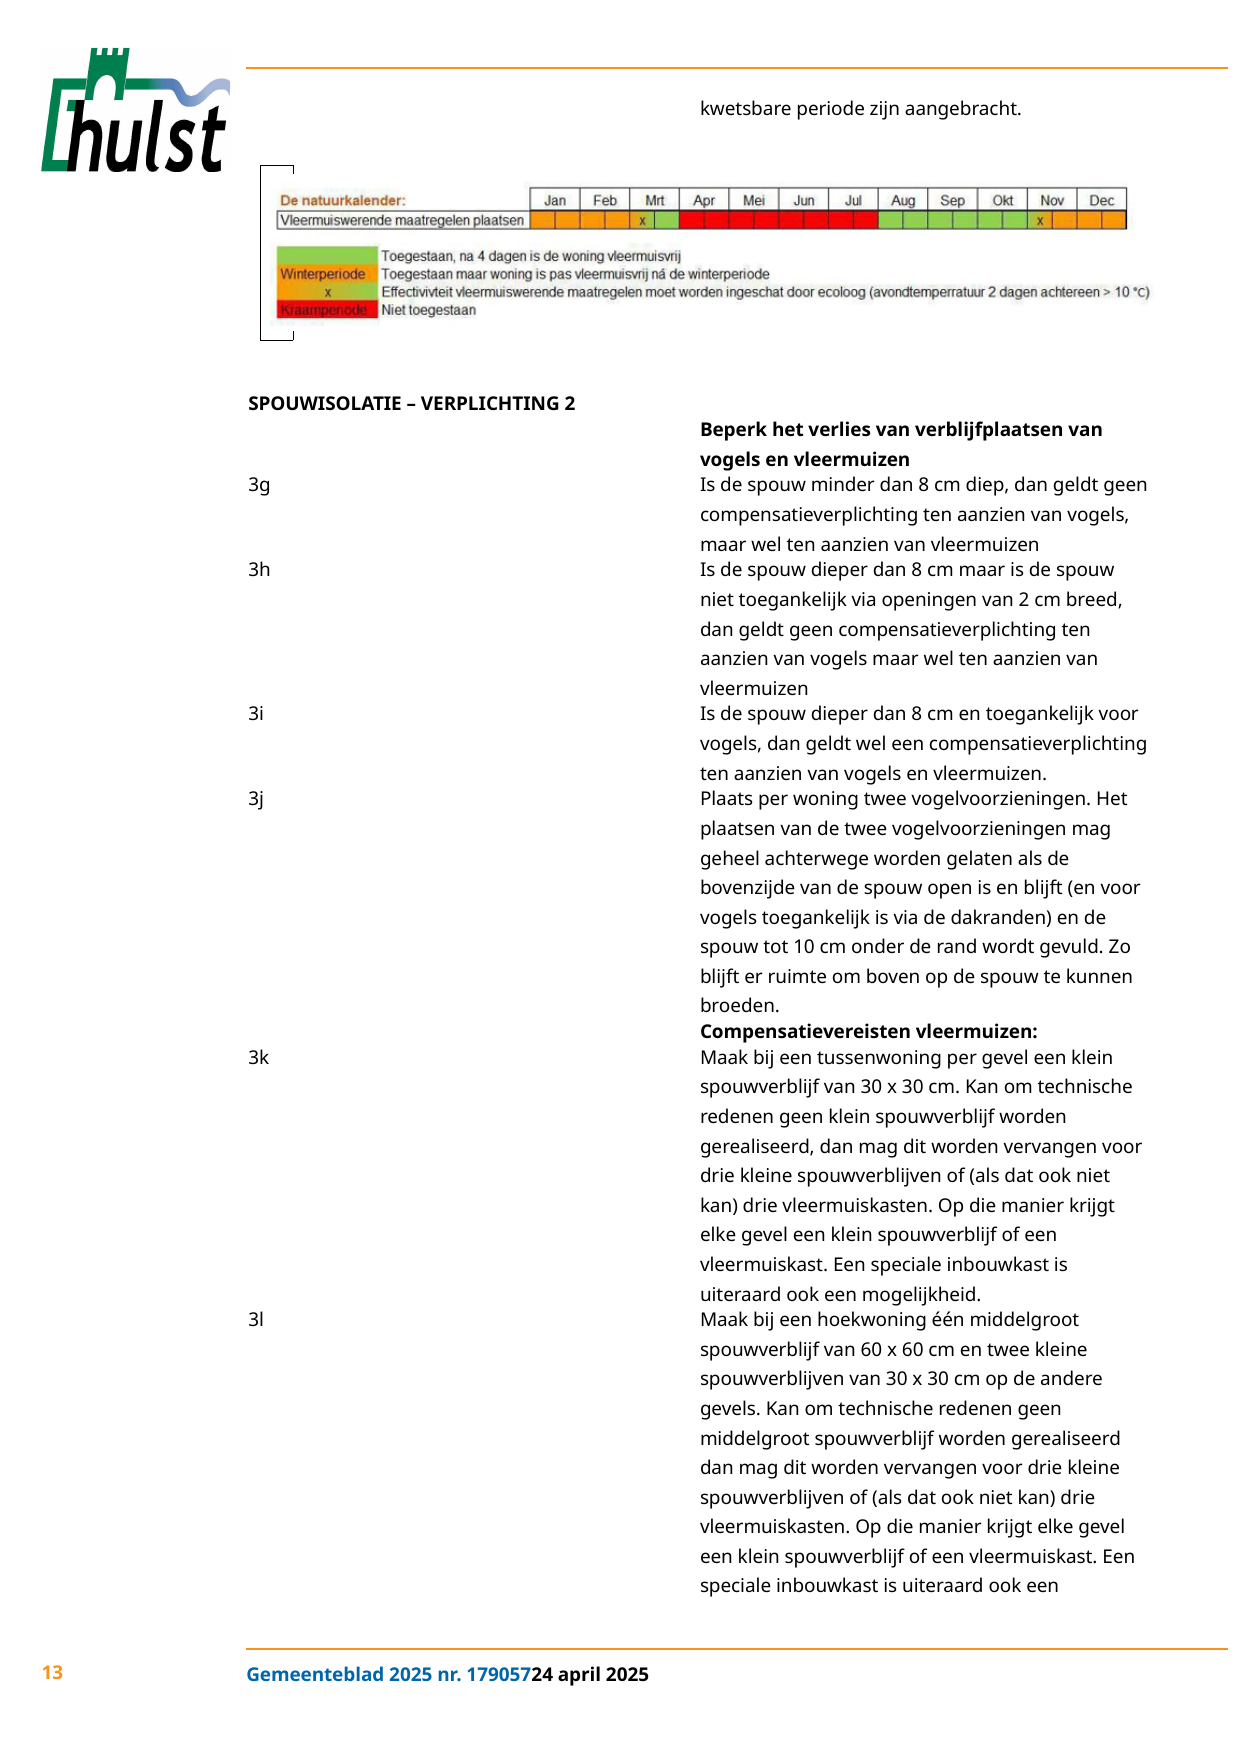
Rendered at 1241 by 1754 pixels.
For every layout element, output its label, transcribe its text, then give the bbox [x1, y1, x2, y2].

table_cell [248, 1018, 700, 1044]
table_cell [248, 95, 700, 121]
picture [268, 174, 1154, 331]
table_cell 3i [248, 701, 700, 786]
table_cell Compensatievereisten vleermuizen: [700, 1018, 1152, 1044]
table_cell 3j [248, 786, 700, 1018]
table_cell Is de spouw dieper dan 8 cm en toegankelijk voor vogels, dan geldt wel een compensatieverplichting ten aanzien van vogels en vleermuizen. [700, 701, 1152, 786]
picture [41, 47, 231, 172]
table_cell Is de spouw minder dan 8 cm diep, dan geldt geen compensatieverplichting ten aanzien van vogels, maar wel ten aanzien van vleermuizen [700, 472, 1152, 557]
table_cell kwetsbare periode zijn aangebracht. [700, 95, 1152, 121]
table_cell Beperk het verlies van verblijfplaatsen van vogels en vleermuizen [700, 416, 1152, 472]
table_cell 3g [248, 472, 700, 557]
table_cell Maak bij een tussenwoning per gevel een klein spouwverblijf van 30 x 30 cm. Kan om technische redenen geen klein spouwverblijf worden gerealiseerd, dan mag dit worden vervangen voor drie kleine spouwverblijven of (als dat ook niet kan) drie vleermuiskasten. Op die manier krijgt elke gevel een klein spouwverblijf of een vleermuiskast. Een speciale inbouwkast is uiteraard ook een mogelijkheid. [700, 1044, 1152, 1306]
table_cell 3h [248, 557, 700, 701]
table_header SPOUWISOLATIE – VERPLICHTING 2 [248, 391, 1152, 416]
table_cell Is de spouw dieper dan 8 cm maar is de spouw niet toegankelijk via openingen van 2 cm breed, dan geldt geen compensatieverplichting ten aanzien van vogels maar wel ten aanzien van vleermuizen [700, 557, 1152, 701]
table_cell Plaats per woning twee vogelvoorzieningen. Het plaatsen van de twee vogelvoorzieningen mag geheel achterwege worden gelaten als de bovenzijde van de spouw open is en blijft (en voor vogels toegankelijk is via de dakranden) en de spouw tot 10 cm onder de rand wordt gevuld. Zo blijft er ruimte om boven op de spouw te kunnen broeden. [700, 786, 1152, 1018]
table_cell 3k [248, 1044, 700, 1306]
table_cell 3l [248, 1306, 700, 1598]
table_cell Maak bij een hoekwoning één middelgroot spouwverblijf van 60 x 60 cm en twee kleine spouwverblijven van 30 x 30 cm op de andere gevels. Kan om technische redenen geen middelgroot spouwverblijf worden gerealiseerd dan mag dit worden vervangen voor drie kleine spouwverblijven of (als dat ook niet kan) drie vleermuiskasten. Op die manier krijgt elke gevel een klein spouwverblijf of een vleermuiskast. Een speciale inbouwkast is uiteraard ook een [700, 1306, 1152, 1598]
table_cell [248, 416, 700, 472]
